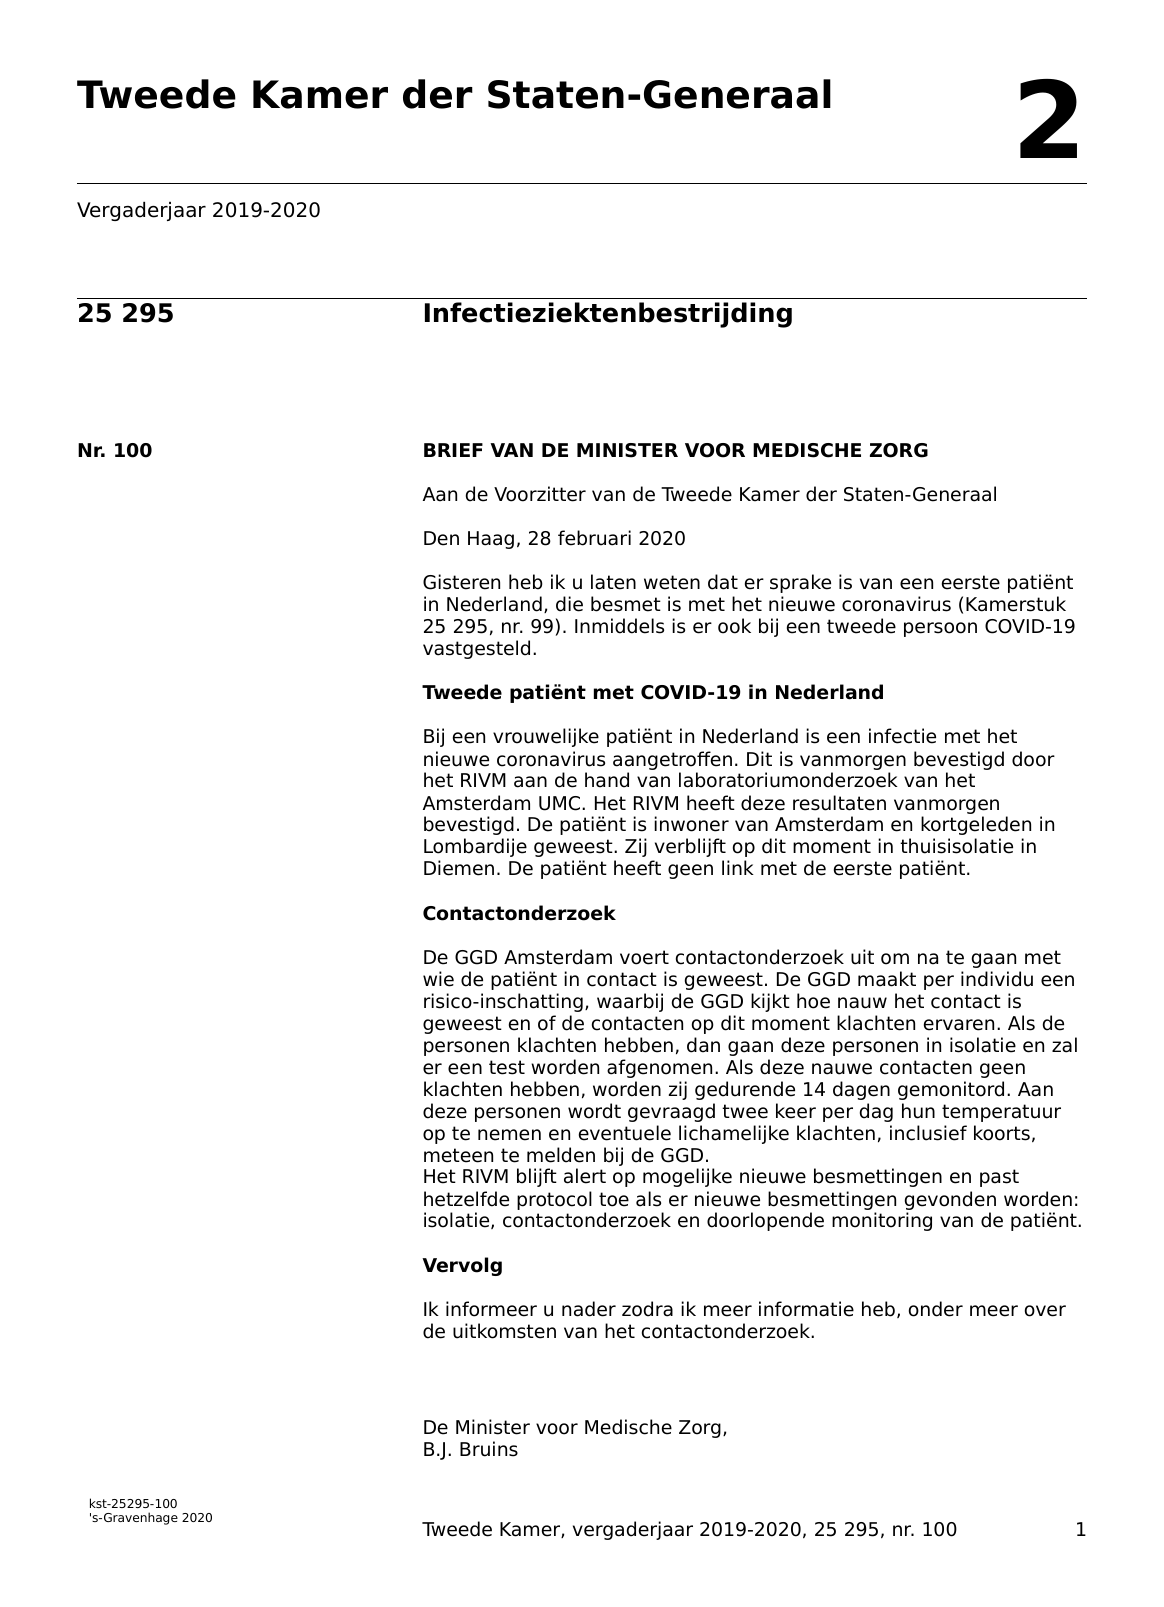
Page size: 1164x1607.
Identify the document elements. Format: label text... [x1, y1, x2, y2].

text 's-Gravenhage 2020 [88, 1511, 323, 1525]
table_header 2 [886, 59, 1087, 183]
text Aan de Voorzitter van de Tweede Kamer der Staten-Generaal [422, 484, 1087, 506]
text De GGD Amsterdam voert contactonderzoek uit om na te gaan met wie de patiënt in contact is geweest. De GGD maakt per individu een risico-inschatting, waarbij de GGD kijkt hoe nauw het contact is geweest en of de contacten op dit moment klachten ervaren. Als de personen klachten hebben, dan gaan deze personen in isolatie en zal er een test worden afgenomen. Als deze nauwe contacten geen klachten hebben, worden zij gedurende 14 dagen gemonitord. Aan deze personen wordt gevraagd twee keer per dag hun temperatuur op te nemen en eventuele lichamelijke klachten, inclusief koorts, meteen te melden bij de GGD. [422, 947, 1087, 1166]
text Gisteren heb ik u laten weten dat er sprake is van een eerste patiënt in Nederland, die besmet is met het nieuwe coronavirus (Kamerstuk 25 295, nr. 99). Inmiddels is er ook bij een tweede persoon COVID-19 vastgesteld. [422, 572, 1087, 660]
text Bij een vrouwelijke patiënt in Nederland is een infectie met het nieuwe coronavirus aangetroffen. Dit is vanmorgen bevestigd door het RIVM aan de hand van laboratoriumonderzoek van het Amsterdam UMC. Het RIVM heeft deze resultaten vanmorgen bevestigd. De patiënt is inwoner van Amsterdam en kortgeleden in Lombardije geweest. Zij verblijft op dit moment in thuisisolatie in Diemen. De patiënt heeft geen link met de eerste patiënt. [422, 726, 1087, 880]
text De Minister voor Medische Zorg, B.J. Bruins [422, 1417, 1087, 1461]
text kst-25295-100 [88, 1497, 323, 1511]
subtitle 25 295 Infectieziektenbestrijding [77, 299, 1087, 329]
subtitle Nr. 100 BRIEF VAN DE MINISTER VOOR MEDISCHE ZORG [77, 440, 1087, 462]
text Ik informeer u nader zodra ik meer informatie heb, onder meer over de uitkomsten van het contactonderzoek. [422, 1299, 1087, 1343]
text Den Haag, 28 februari 2020 [422, 528, 1087, 550]
subtitle Vervolg [422, 1254, 1087, 1277]
table_cell Vergaderjaar 2019-2020 [77, 184, 1087, 298]
subtitle Tweede patiënt met COVID-19 in Nederland [422, 682, 1087, 704]
table_header Tweede Kamer der Staten-Generaal [77, 59, 886, 183]
text Het RIVM blijft alert op mogelijke nieuwe besmettingen en past hetzelfde protocol toe als er nieuwe besmettingen gevonden worden: isolatie, contactonderzoek en doorlopende monitoring van de patiënt. [422, 1166, 1087, 1232]
subtitle Contactonderzoek [422, 902, 1087, 924]
